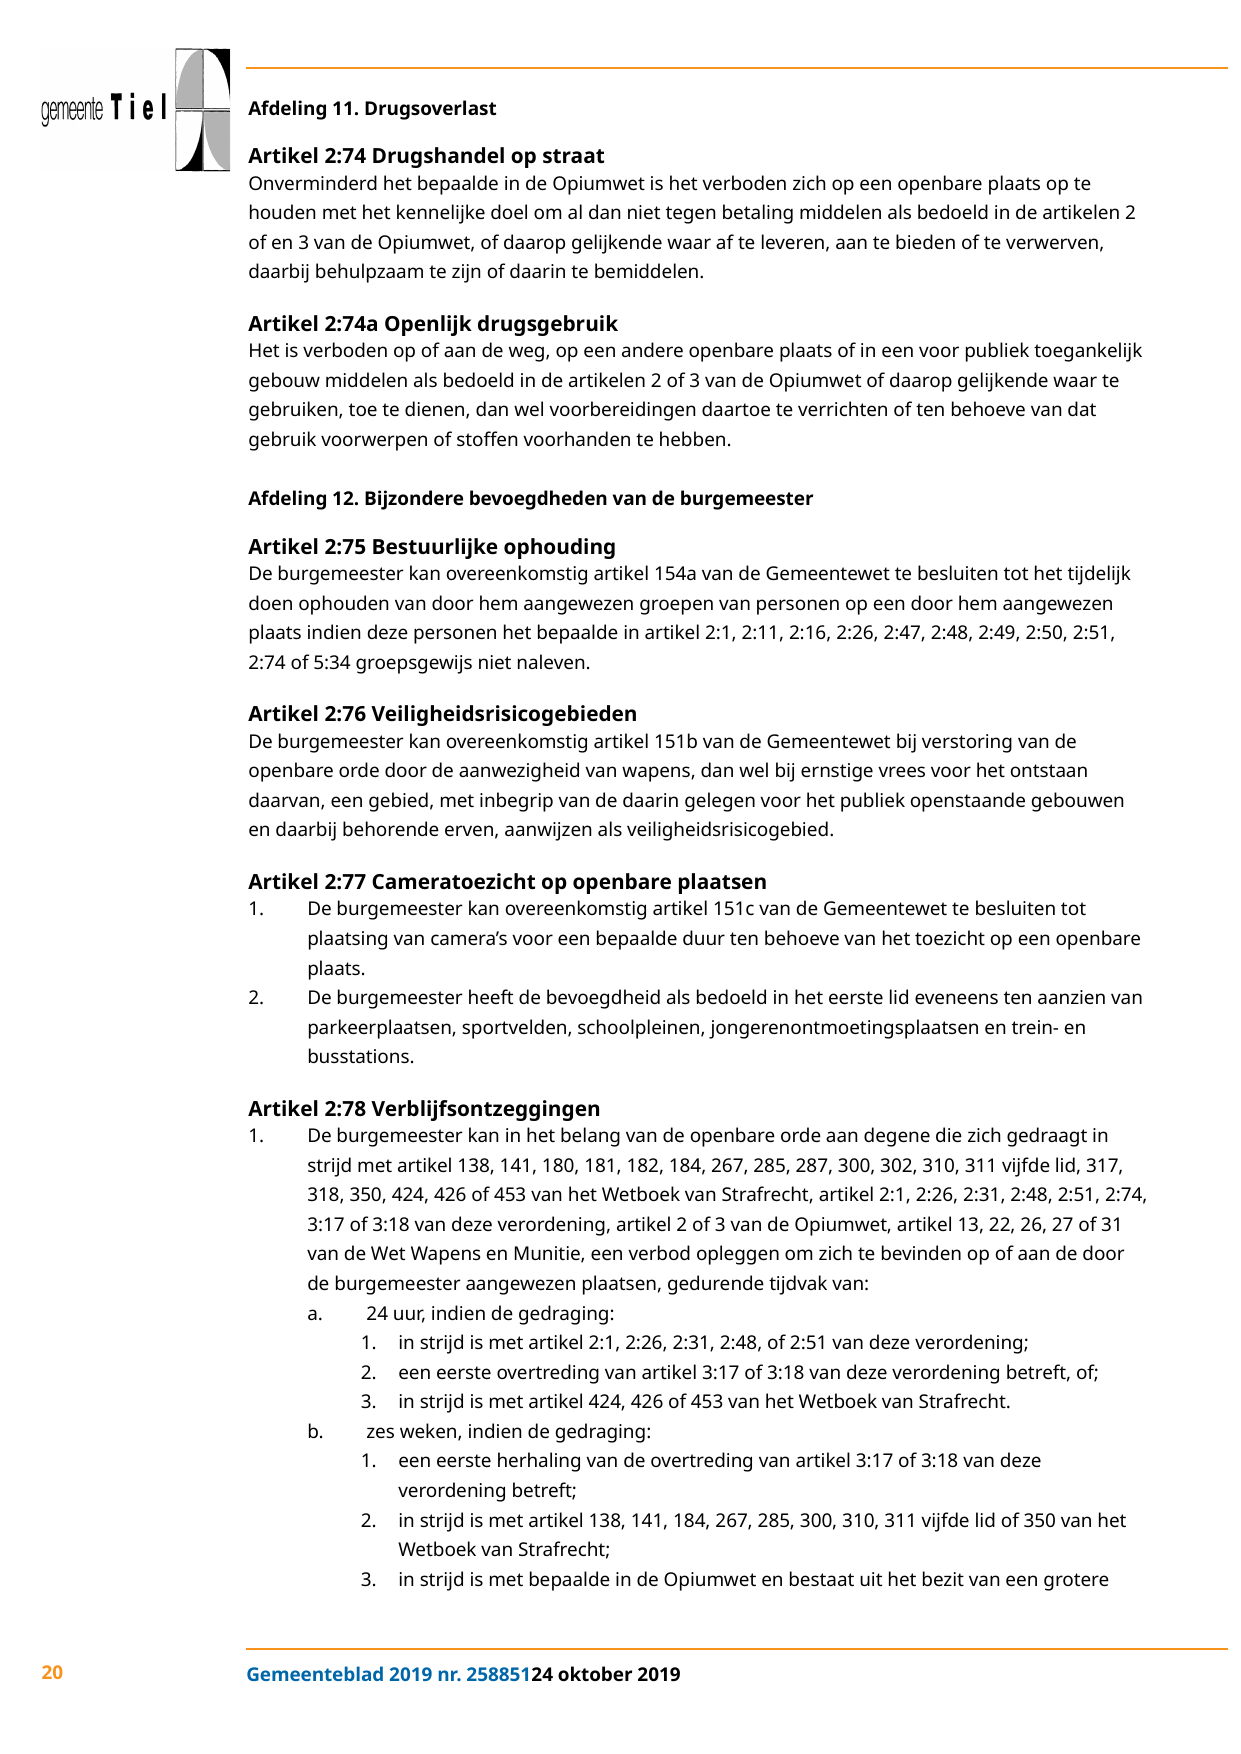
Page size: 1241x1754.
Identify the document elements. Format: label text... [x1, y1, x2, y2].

text Artikel 2:75 Bestuurlijke ophouding [248, 532, 1152, 560]
text Onverminderd het bepaalde in de Opiumwet is het verboden zich op een openbare plaats op te houden met het kennelijke doel om al dan niet tegen betaling middelen als bedoeld in de artikelen 2 of en 3 van de Opiumwet, of daarop gelijkende waar af te leveren, aan te bieden of te verwerven, daarbij behulpzaam te zijn of daarin te bemiddelen. [248, 170, 1152, 284]
list in strijd is met artikel 424, 426 of 453 van het Wetboek van Strafrecht. [361, 1388, 1152, 1414]
list De burgemeester kan overeenkomstig artikel 151c van de Gemeentewet te besluiten tot plaatsing van camera’s voor een bepaalde duur ten behoeve van het toezicht op een openbare plaats. [248, 896, 1152, 980]
list in strijd is met artikel 2:1, 2:26, 2:31, 2:48, of 2:51 van deze verordening; [361, 1329, 1152, 1355]
text Afdeling 12. Bijzondere bevoegdheden van de burgemeester [248, 485, 1152, 511]
list een eerste herhaling van de overtreding van artikel 3:17 of 3:18 van deze verordening betreft; [361, 1448, 1152, 1503]
list De burgemeester kan in het belang van de openbare orde aan degene die zich gedraagt in strijd met artikel 138, 141, 180, 181, 182, 184, 267, 285, 287, 300, 302, 310, 311 vijfde lid, 317, 318, 350, 424, 426 of 453 van het Wetboek van Strafrecht, artikel 2:1, 2:26, 2:31, 2:48, 2:51, 2:74, 3:17 of 3:18 van deze verordening, artikel 2 of 3 van de Opiumwet, artikel 13, 22, 26, 27 of 31 van de Wet Wapens en Munitie, een verbod opleggen om zich te bevinden op of aan de door de burgemeester aangewezen plaatsen, gedurende tijdvak van: [248, 1122, 1152, 1296]
text De burgemeester kan overeenkomstig artikel 154a van de Gemeentewet te besluiten tot het tijdelijk doen ophouden van door hem aangewezen groepen van personen op een door hem aangewezen plaats indien deze personen het bepaalde in artikel 2:1, 2:11, 2:16, 2:26, 2:47, 2:48, 2:49, 2:50, 2:51, 2:74 of 5:34 groepsgewijs niet naleven. [248, 560, 1152, 675]
text Afdeling 11. Drugsoverlast [248, 95, 1152, 121]
list in strijd is met artikel 138, 141, 184, 267, 285, 300, 310, 311 vijfde lid of 350 van het Wetboek van Strafrecht; [361, 1507, 1152, 1562]
list een eerste overtreding van artikel 3:17 of 3:18 van deze verordening betreft, of; [361, 1359, 1152, 1385]
text Artikel 2:76 Veiligheidsrisicogebieden [248, 699, 1152, 728]
text Artikel 2:77 Cameratoezicht op openbare plaatsen [248, 867, 1152, 896]
list zes weken, indien de gedraging: [307, 1418, 1152, 1444]
text Artikel 2:74a Openlijk drugsgebruik [248, 309, 1152, 337]
list De burgemeester heeft de bevoegdheid als bedoeld in het eerste lid eveneens ten aanzien van parkeerplaatsen, sportvelden, schoolpleinen, jongerenontmoetingsplaatsen en trein- en busstations. [248, 984, 1152, 1069]
text Artikel 2:74 Drugshandel op straat [248, 141, 1152, 170]
list in strijd is met bepaalde in de Opiumwet en bestaat uit het bezit van een grotere [361, 1566, 1152, 1592]
text De burgemeester kan overeenkomstig artikel 151b van de Gemeentewet bij verstoring van de openbare orde door de aanwezigheid van wapens, dan wel bij ernstige vrees voor het ontstaan daarvan, een gebied, met inbegrip van de daarin gelegen voor het publiek openstaande gebouwen en daarbij behorende erven, aanwijzen als veiligheidsrisicogebied. [248, 728, 1152, 842]
text Artikel 2:78 Verblijfsontzeggingen [248, 1094, 1152, 1122]
text Het is verboden op of aan de weg, op een andere openbare plaats of in een voor publiek toegankelijk gebouw middelen als bedoeld in de artikelen 2 of 3 van de Opiumwet of daarop gelijkende waar te gebruiken, toe te dienen, dan wel voorbereidingen daartoe te verrichten of ten behoeve van dat gebruik voorwerpen of stoffen voorhanden te hebben. [248, 337, 1152, 452]
list 24 uur, indien de gedraging: [307, 1300, 1152, 1326]
picture [41, 47, 231, 172]
